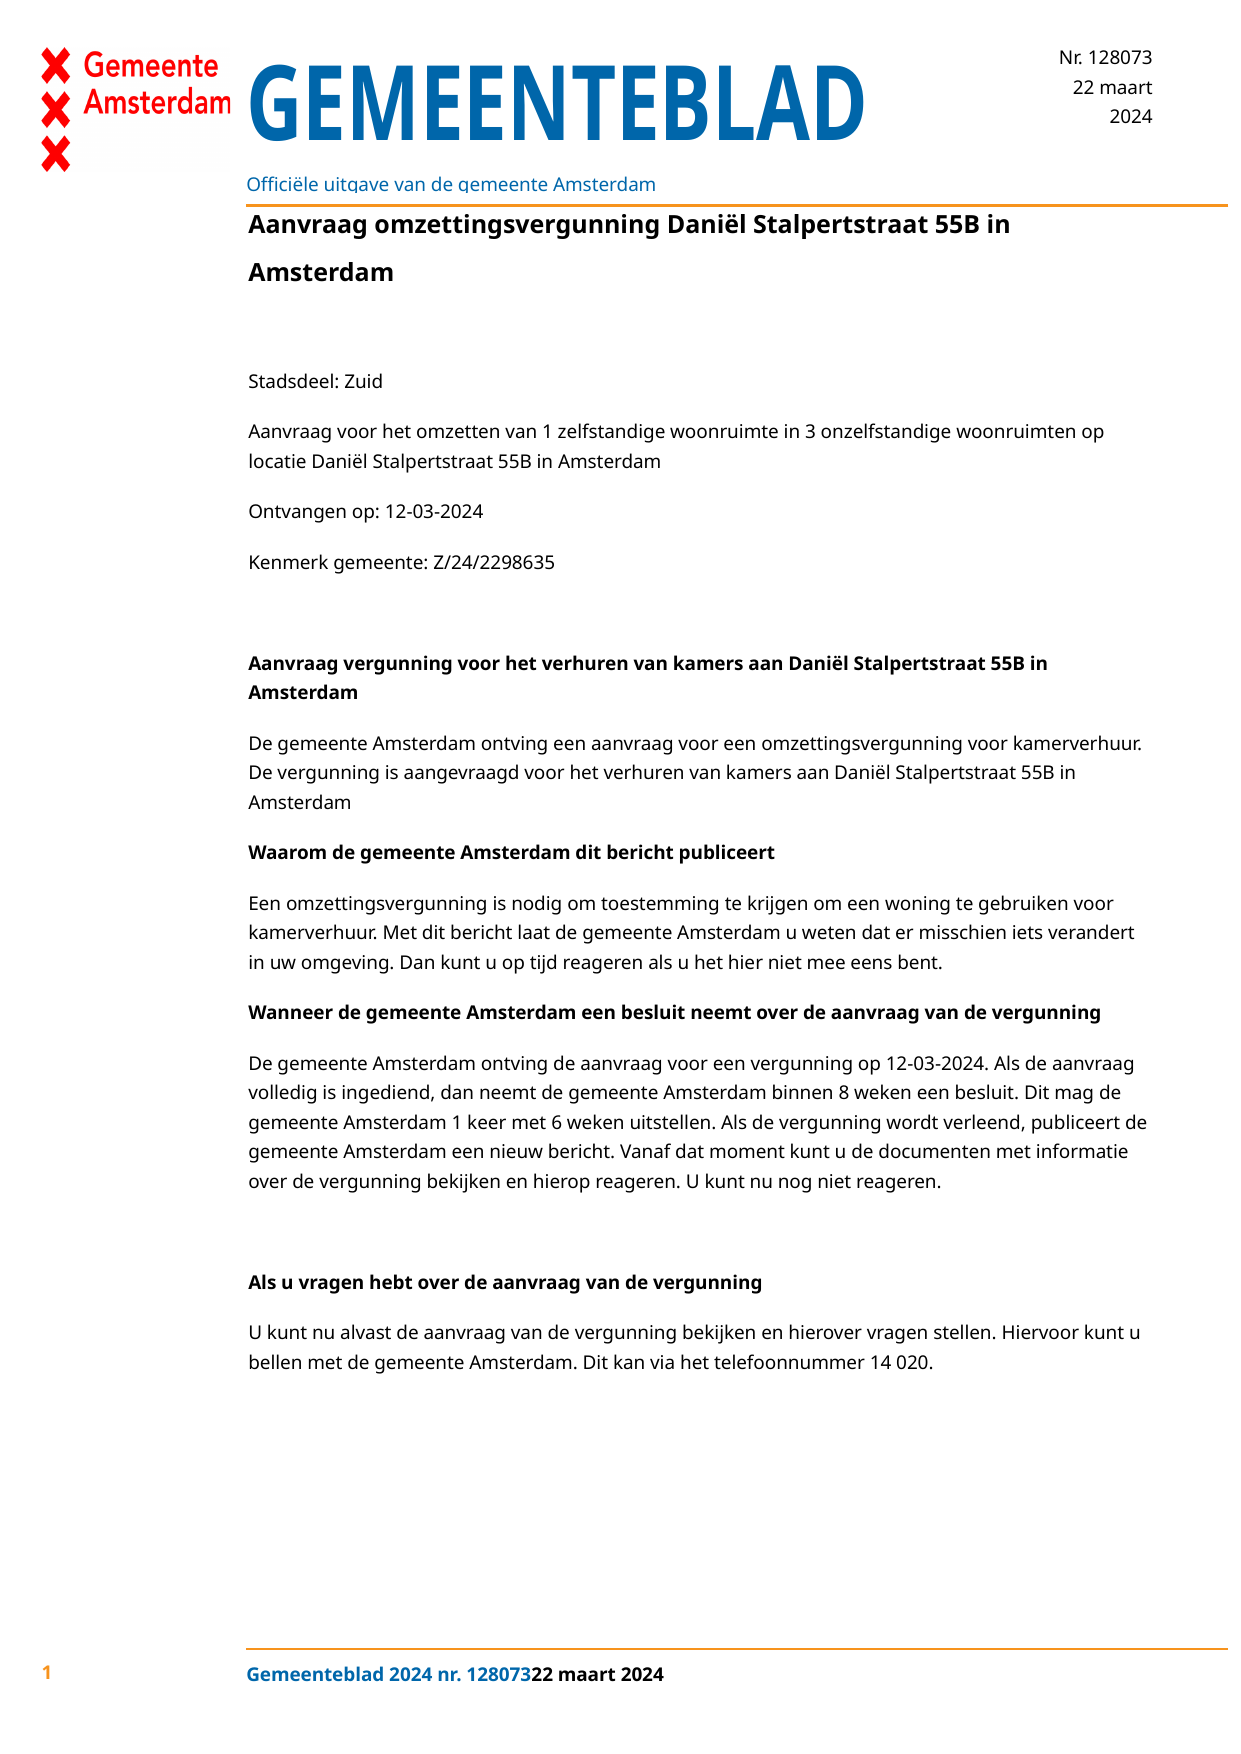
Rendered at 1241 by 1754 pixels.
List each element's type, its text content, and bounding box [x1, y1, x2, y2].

text Een omzettingsvergunning is nodig om toestemming te krijgen om een woning te gebruiken voor kamerverhuur. Met dit bericht laat de gemeente Amsterdam u weten dat er misschien iets verandert in uw omgeving. Dan kunt u op tijd reageren als u het hier niet mee eens bent. [248, 890, 1152, 975]
text Aanvraag voor het omzetten van 1 zelfstandige woonruimte in 3 onzelfstandige woonruimten op locatie Daniël Stalpertstraat 55B in Amsterdam [248, 419, 1152, 474]
text Kenmerk gemeente: Z/24/2298635 [248, 549, 1152, 575]
text Ontvangen op: 12-03-2024 [248, 499, 1152, 524]
text Waarom de gemeente Amsterdam dit bericht publiceert [248, 839, 1152, 865]
text Stadsdeel: Zuid [248, 368, 1152, 394]
text De gemeente Amsterdam ontving een aanvraag voor een omzettingsvergunning voor kamerverhuur. De vergunning is aangevraagd voor het verhuren van kamers aan Daniël Stalpertstraat 55B in Amsterdam [248, 730, 1152, 815]
picture [41, 47, 231, 172]
text Aanvraag omzettingsvergunning Daniël Stalpertstraat 55B in Amsterdam [248, 207, 1152, 288]
text Wanneer de gemeente Amsterdam een besluit neemt over de aanvraag van de vergunning [248, 999, 1152, 1025]
text Aanvraag vergunning voor het verhuren van kamers aan Daniël Stalpertstraat 55B in Amsterdam [248, 650, 1152, 705]
text Als u vragen hebt over de aanvraag van de vergunning [248, 1269, 1152, 1295]
text De gemeente Amsterdam ontving de aanvraag voor een vergunning op 12-03-2024. Als de aanvraag volledig is ingediend, dan neemt de gemeente Amsterdam binnen 8 weken een besluit. Dit mag de gemeente Amsterdam 1 keer met 6 weken uitstellen. Als de vergunning wordt verleend, publiceert de gemeente Amsterdam een nieuw bericht. Vanaf dat moment kunt u de documenten met informatie over de vergunning bekijken en hierop reageren. U kunt nu nog niet reageren. [248, 1050, 1152, 1194]
text U kunt nu alvast de aanvraag van de vergunning bekijken en hierover vragen stellen. Hiervoor kunt u bellen met de gemeente Amsterdam. Dit kan via het telefoonnummer 14 020. [248, 1319, 1152, 1375]
